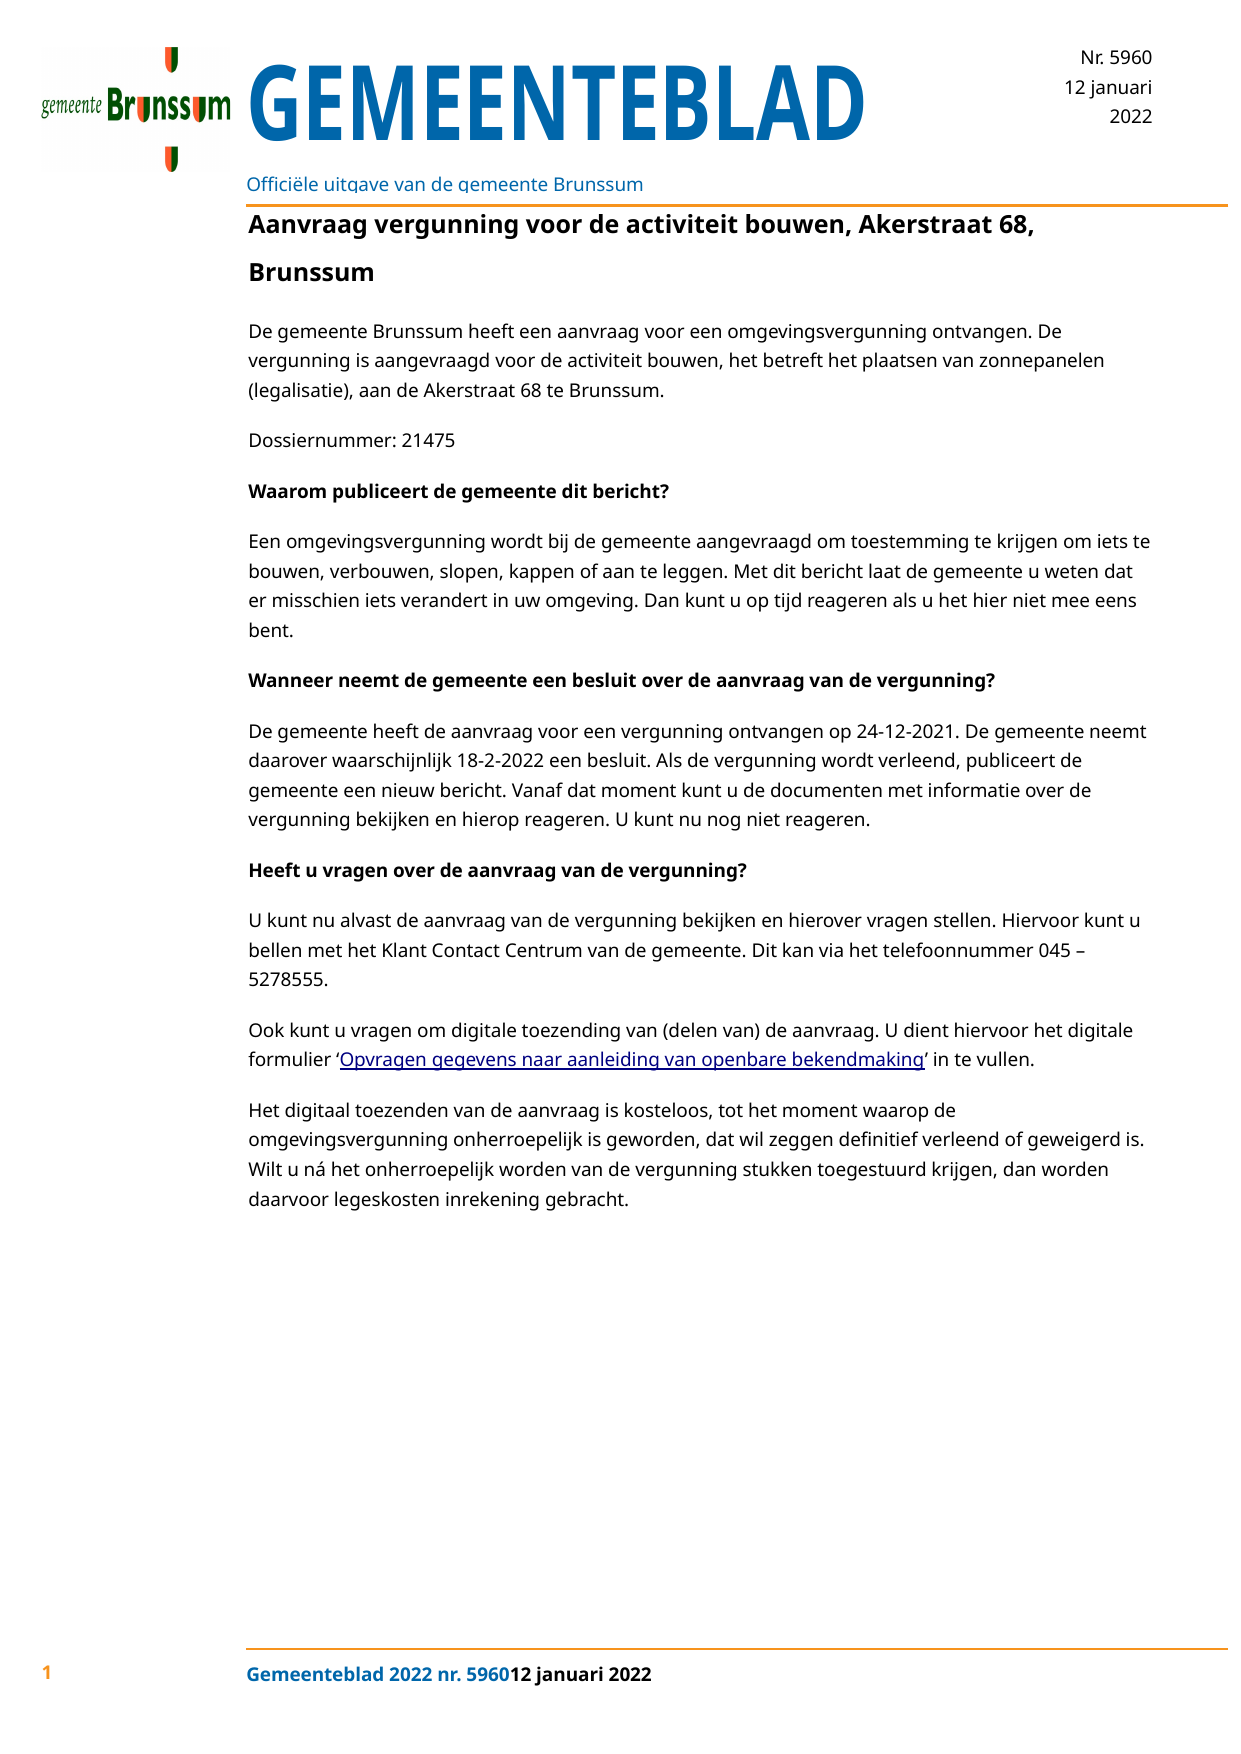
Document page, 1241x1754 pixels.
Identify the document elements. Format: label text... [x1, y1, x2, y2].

text Een omgevingsvergunning wordt bij de gemeente aangevraagd om toestemming te krijgen om iets te bouwen, verbouwen, slopen, kappen of aan te leggen. Met dit bericht laat de gemeente u weten dat er misschien iets verandert in uw omgeving. Dan kunt u op tijd reageren als u het hier niet mee eens bent. [248, 528, 1152, 643]
picture [41, 47, 231, 172]
text De gemeente Brunssum heeft een aanvraag voor een omgevingsvergunning ontvangen. De vergunning is aangevraagd voor de activiteit bouwen, het betreft het plaatsen van zonnepanelen (legalisatie), aan de Akerstraat 68 te Brunssum. [248, 318, 1152, 403]
text Waarom publiceert de gemeente dit bericht? [248, 478, 1152, 504]
text Aanvraag vergunning voor de activiteit bouwen, Akerstraat 68, Brunssum [248, 207, 1152, 288]
text Het digitaal toezenden van de aanvraag is kosteloos, tot het moment waarop de omgevingsvergunning onherroepelijk is geworden, dat wil zeggen definitief verleend of geweigerd is. Wilt u ná het onherroepelijk worden van de vergunning stukken toegestuurd krijgen, dan worden daarvoor legeskosten inrekening gebracht. [248, 1097, 1152, 1212]
text Wanneer neemt de gemeente een besluit over de aanvraag van de vergunning? [248, 667, 1152, 693]
text Heeft u vragen over de aanvraag van de vergunning? [248, 857, 1152, 883]
text De gemeente heeft de aanvraag voor een vergunning ontvangen op 24-12-2021. De gemeente neemt daarover waarschijnlijk 18-2-2022 een besluit. Als de vergunning wordt verleend, publiceert de gemeente een nieuw bericht. Vanaf dat moment kunt u de documenten met informatie over de vergunning bekijken en hierop reageren. U kunt nu nog niet reageren. [248, 718, 1152, 832]
text Dossiernummer: 21475 [248, 427, 1152, 453]
text U kunt nu alvast de aanvraag van de vergunning bekijken en hierover vragen stellen. Hiervoor kunt u bellen met het Klant Contact Centrum van de gemeente. Dit kan via het telefoonnummer 045 – 5278555. [248, 907, 1152, 992]
text Ook kunt u vragen om digitale toezending van (delen van) de aanvraag. U dient hiervoor het digitale formulier ‘Opvragen gegevens naar aanleiding van openbare bekendmaking’ in te vullen. [248, 1017, 1152, 1072]
